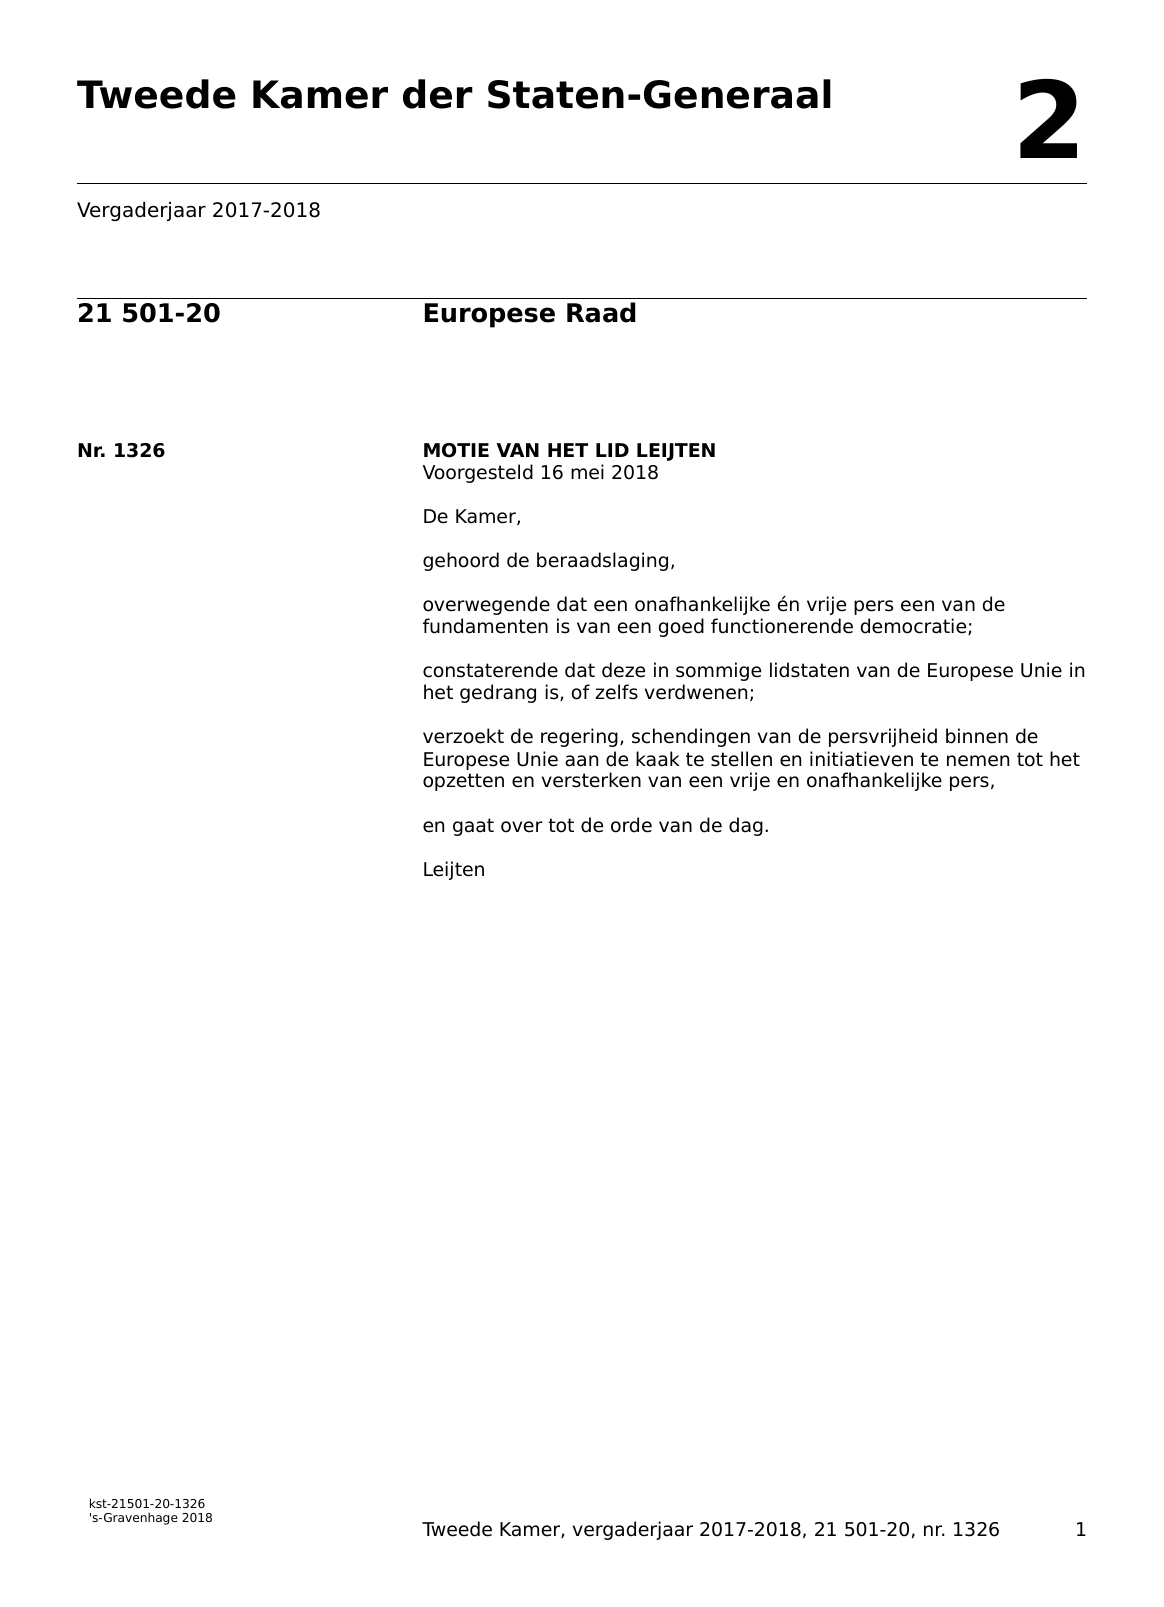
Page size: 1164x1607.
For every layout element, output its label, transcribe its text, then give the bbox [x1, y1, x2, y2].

subtitle 21 501-20 Europese Raad [77, 299, 1087, 329]
text Leijten [422, 859, 1087, 881]
subtitle Nr. 1326 MOTIE VAN HET LID LEIJTEN [77, 440, 1087, 462]
text De Kamer, [422, 506, 1087, 528]
text 's-Gravenhage 2018 [88, 1511, 323, 1525]
table_header Tweede Kamer der Staten-Generaal [77, 59, 886, 183]
table_cell Vergaderjaar 2017-2018 [77, 184, 1087, 298]
text en gaat over tot de orde van de dag. [422, 814, 1087, 837]
text kst-21501-20-1326 [88, 1497, 323, 1511]
table_header 2 [886, 59, 1087, 183]
text overwegende dat een onafhankelijke én vrije pers een van de fundamenten is van een goed functionerende democratie; [422, 594, 1087, 638]
text verzoekt de regering, schendingen van de persvrijheid binnen de Europese Unie aan de kaak te stellen en initiatieven te nemen tot het opzetten en versterken van een vrije en onafhankelijke pers, [422, 726, 1087, 792]
text gehoord de beraadslaging, [422, 550, 1087, 572]
text constaterende dat deze in sommige lidstaten van de Europese Unie in het gedrang is, of zelfs verdwenen; [422, 660, 1087, 704]
text Voorgesteld 16 mei 2018 [422, 462, 1087, 484]
